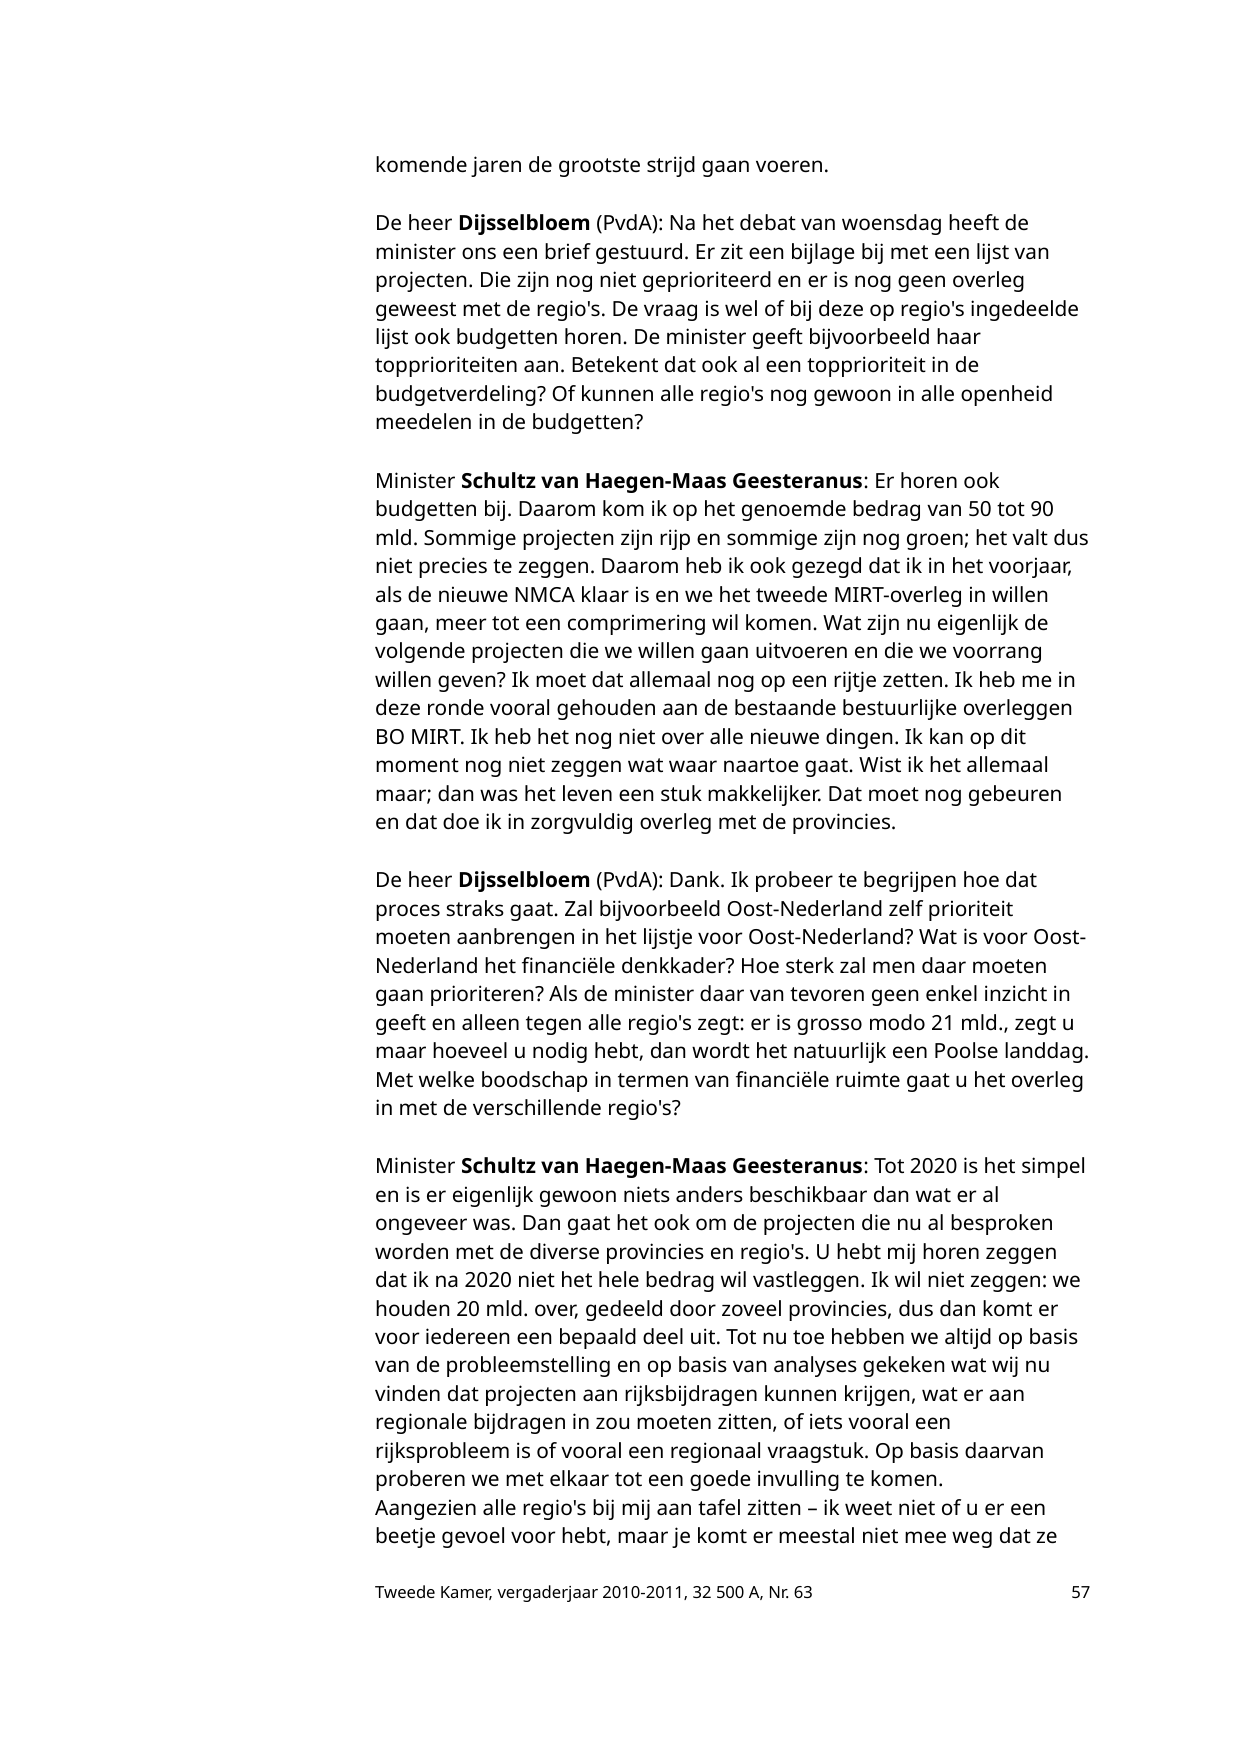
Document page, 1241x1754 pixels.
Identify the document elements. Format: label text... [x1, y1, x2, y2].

text De heer Dijsselbloem (PvdA): Na het debat van woensdag heeft de minister ons een brief gestuurd. Er zit een bijlage bij met een lijst van projecten. Die zijn nog niet geprioriteerd en er is nog geen overleg geweest met de regio's. De vraag is wel of bij deze op regio's ingedeelde lijst ook budgetten horen. De minister geeft bijvoorbeeld haar topprioriteiten aan. Betekent dat ook al een topprioriteit in de budgetverdeling? Of kunnen alle regio's nog gewoon in alle openheid meedelen in de budgetten? [375, 208, 1090, 436]
text komende jaren de grootste strijd gaan voeren. [375, 150, 1090, 178]
text Minister Schultz van Haegen-Maas Geesteranus: Er horen ook budgetten bij. Daarom kom ik op het genoemde bedrag van 50 tot 90 mld. Sommige projecten zijn rijp en sommige zijn nog groen; het valt dus niet precies te zeggen. Daarom heb ik ook gezegd dat ik in het voorjaar, als de nieuwe NMCA klaar is en we het tweede MIRT-overleg in willen gaan, meer tot een comprimering wil komen. Wat zijn nu eigenlijk de volgende projecten die we willen gaan uitvoeren en die we voorrang willen geven? Ik moet dat allemaal nog op een rijtje zetten. Ik heb me in deze ronde vooral gehouden aan de bestaande bestuurlijke overleggen BO MIRT. Ik heb het nog niet over alle nieuwe dingen. Ik kan op dit moment nog niet zeggen wat waar naartoe gaat. Wist ik het allemaal maar; dan was het leven een stuk makkelijker. Dat moet nog gebeuren en dat doe ik in zorgvuldig overleg met de provincies. [375, 466, 1090, 836]
text De heer Dijsselbloem (PvdA): Dank. Ik probeer te begrijpen hoe dat proces straks gaat. Zal bijvoorbeeld Oost-Nederland zelf prioriteit moeten aanbrengen in het lijstje voor Oost-Nederland? Wat is voor Oost-Nederland het financiële denkkader? Hoe sterk zal men daar moeten gaan prioriteren? Als de minister daar van tevoren geen enkel inzicht in geeft en alleen tegen alle regio's zegt: er is grosso modo 21 mld., zegt u maar hoeveel u nodig hebt, dan wordt het natuurlijk een Poolse landdag. Met welke boodschap in termen van financiële ruimte gaat u het overleg in met de verschillende regio's? [375, 866, 1090, 1122]
text Aangezien alle regio's bij mij aan tafel zitten – ik weet niet of u er een beetje gevoel voor hebt, maar je komt er meestal niet mee weg dat ze [375, 1493, 1090, 1550]
text Minister Schultz van Haegen-Maas Geesteranus: Tot 2020 is het simpel en is er eigenlijk gewoon niets anders beschikbaar dan wat er al ongeveer was. Dan gaat het ook om de projecten die nu al besproken worden met de diverse provincies en regio's. U hebt mij horen zeggen dat ik na 2020 niet het hele bedrag wil vastleggen. Ik wil niet zeggen: we houden 20 mld. over, gedeeld door zoveel provincies, dus dan komt er voor iedereen een bepaald deel uit. Tot nu toe hebben we altijd op basis van de probleemstelling en op basis van analyses gekeken wat wij nu vinden dat projecten aan rijksbijdragen kunnen krijgen, wat er aan regionale bijdragen in zou moeten zitten, of iets vooral een rijksprobleem is of vooral een regionaal vraagstuk. Op basis daarvan proberen we met elkaar tot een goede invulling te komen. [375, 1152, 1090, 1493]
